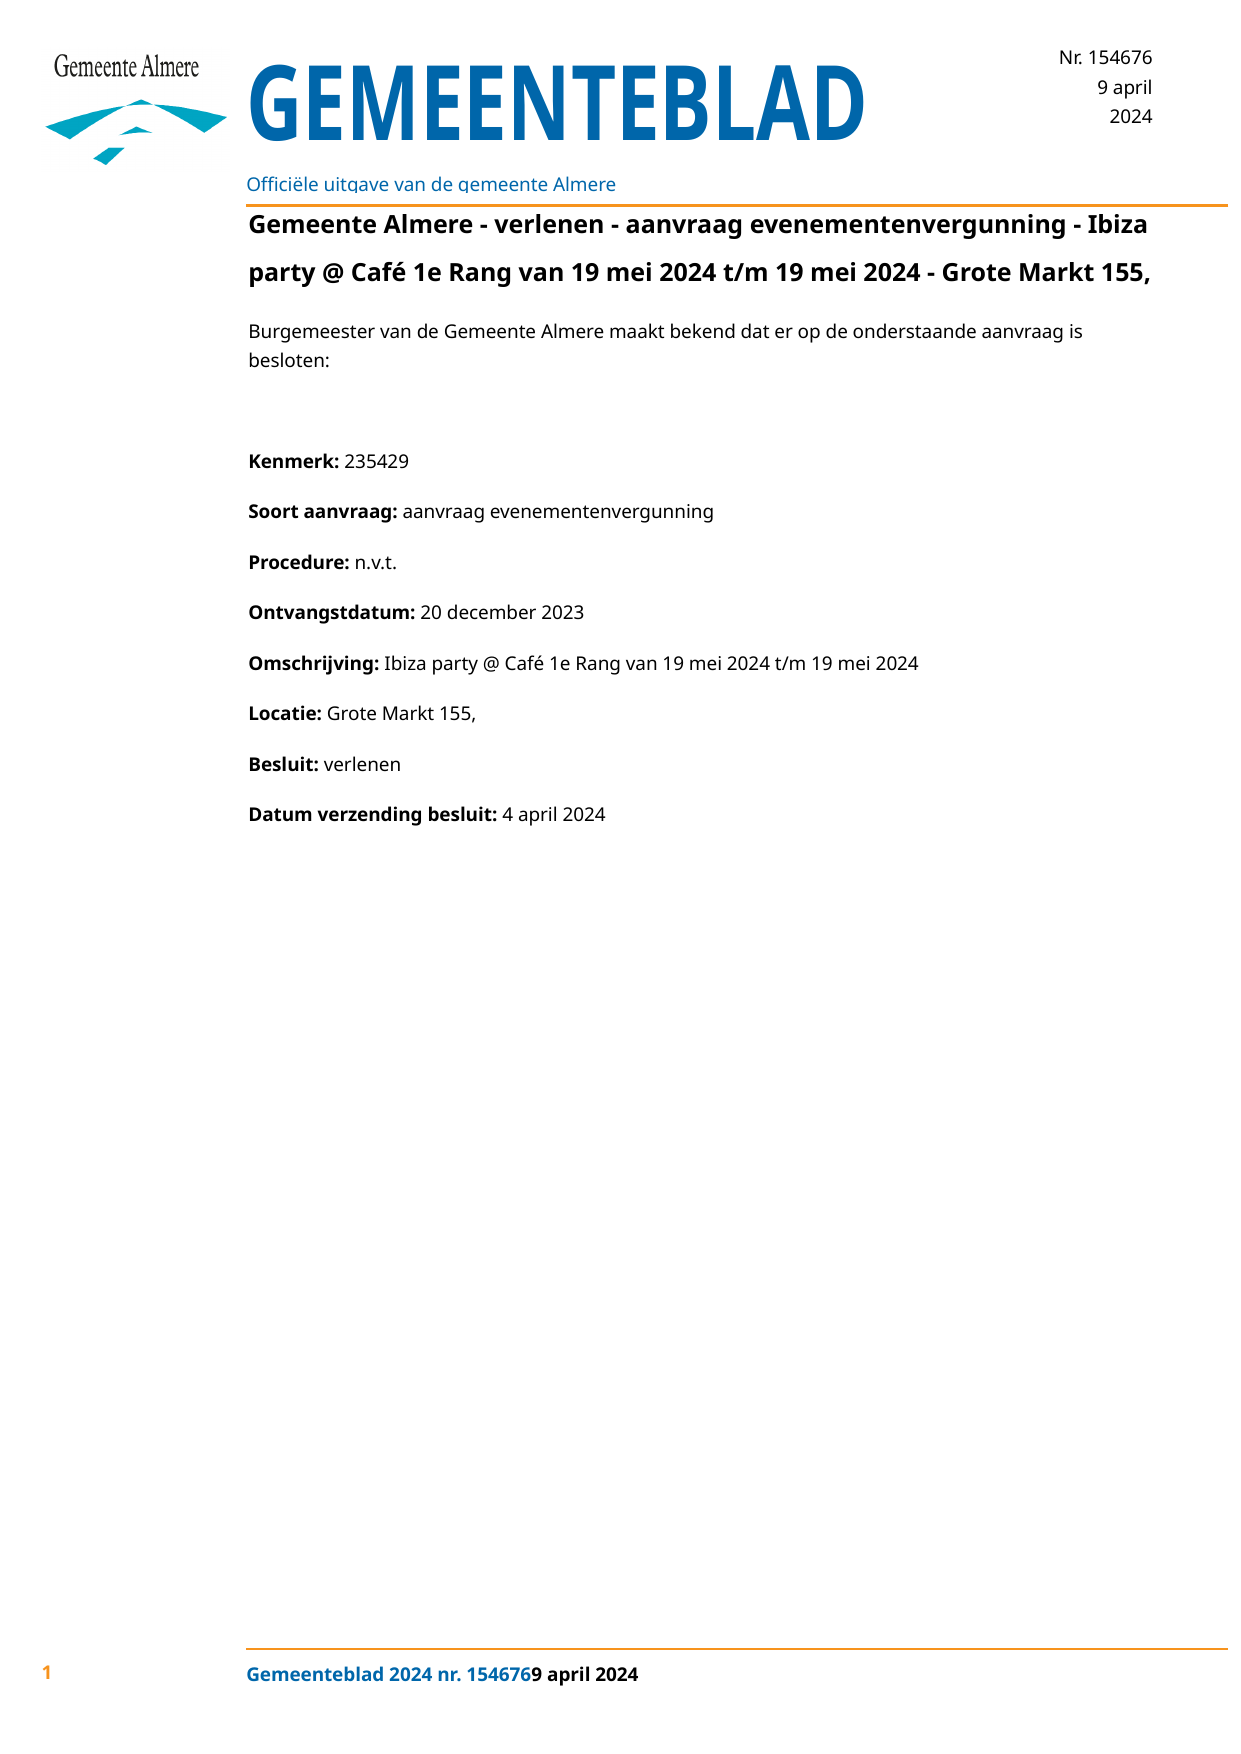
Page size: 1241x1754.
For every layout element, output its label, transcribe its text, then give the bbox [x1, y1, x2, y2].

text Besluit: verlenen [248, 751, 1152, 777]
text Gemeente Almere - verlenen - aanvraag evenementenvergunning - Ibiza party @ Café 1e Rang van 19 mei 2024 t/m 19 mei 2024 - Grote Markt 155, [248, 207, 1152, 288]
text Ontvangstdatum: 20 december 2023 [248, 599, 1152, 625]
text Procedure: n.v.t. [248, 549, 1152, 575]
text Omschrijving: Ibiza party @ Café 1e Rang van 19 mei 2024 t/m 19 mei 2024 [248, 650, 1152, 676]
text Burgemeester van de Gemeente Almere maakt bekend dat er op de onderstaande aanvraag is besloten: [248, 318, 1152, 373]
text Locatie: Grote Markt 155, [248, 700, 1152, 726]
picture [41, 47, 231, 172]
text Soort aanvraag: aanvraag evenementenvergunning [248, 499, 1152, 524]
text Kenmerk: 235429 [248, 448, 1152, 474]
text Datum verzending besluit: 4 april 2024 [248, 801, 1152, 827]
